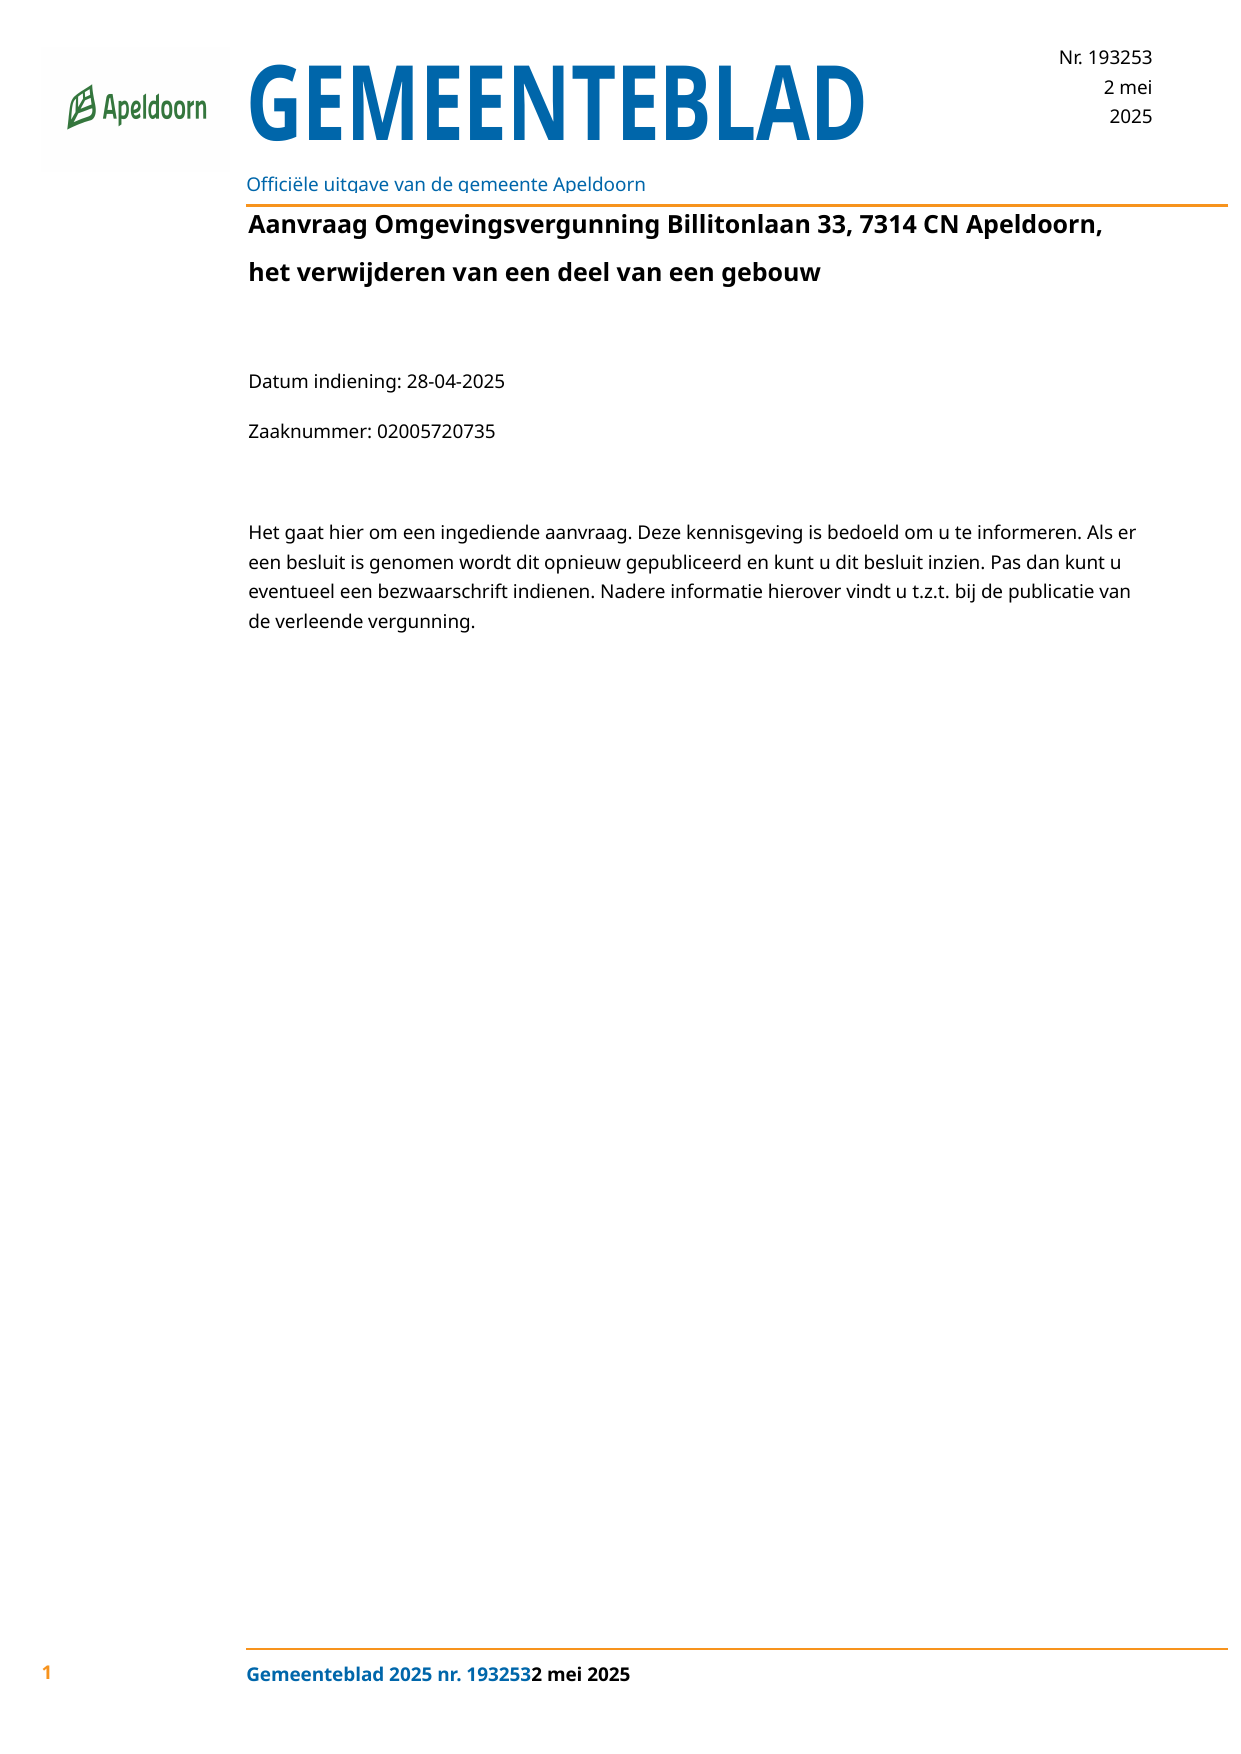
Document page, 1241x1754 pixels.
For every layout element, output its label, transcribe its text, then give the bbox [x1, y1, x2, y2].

text Zaaknummer: 02005720735 [248, 419, 1152, 444]
text Aanvraag Omgevingsvergunning Billitonlaan 33, 7314 CN Apeldoorn, het verwijderen van een deel van een gebouw [248, 207, 1152, 288]
text Datum indiening: 28-04-2025 [248, 368, 1152, 394]
text Het gaat hier om een ingediende aanvraag. Deze kennisgeving is bedoeld om u te informeren. Als er een besluit is genomen wordt dit opnieuw gepubliceerd en kunt u dit besluit inzien. Pas dan kunt u eventueel een bezwaarschrift indienen. Nadere informatie hierover vindt u t.z.t. bij de publicatie van de verleende vergunning. [248, 519, 1152, 634]
picture [41, 47, 231, 172]
